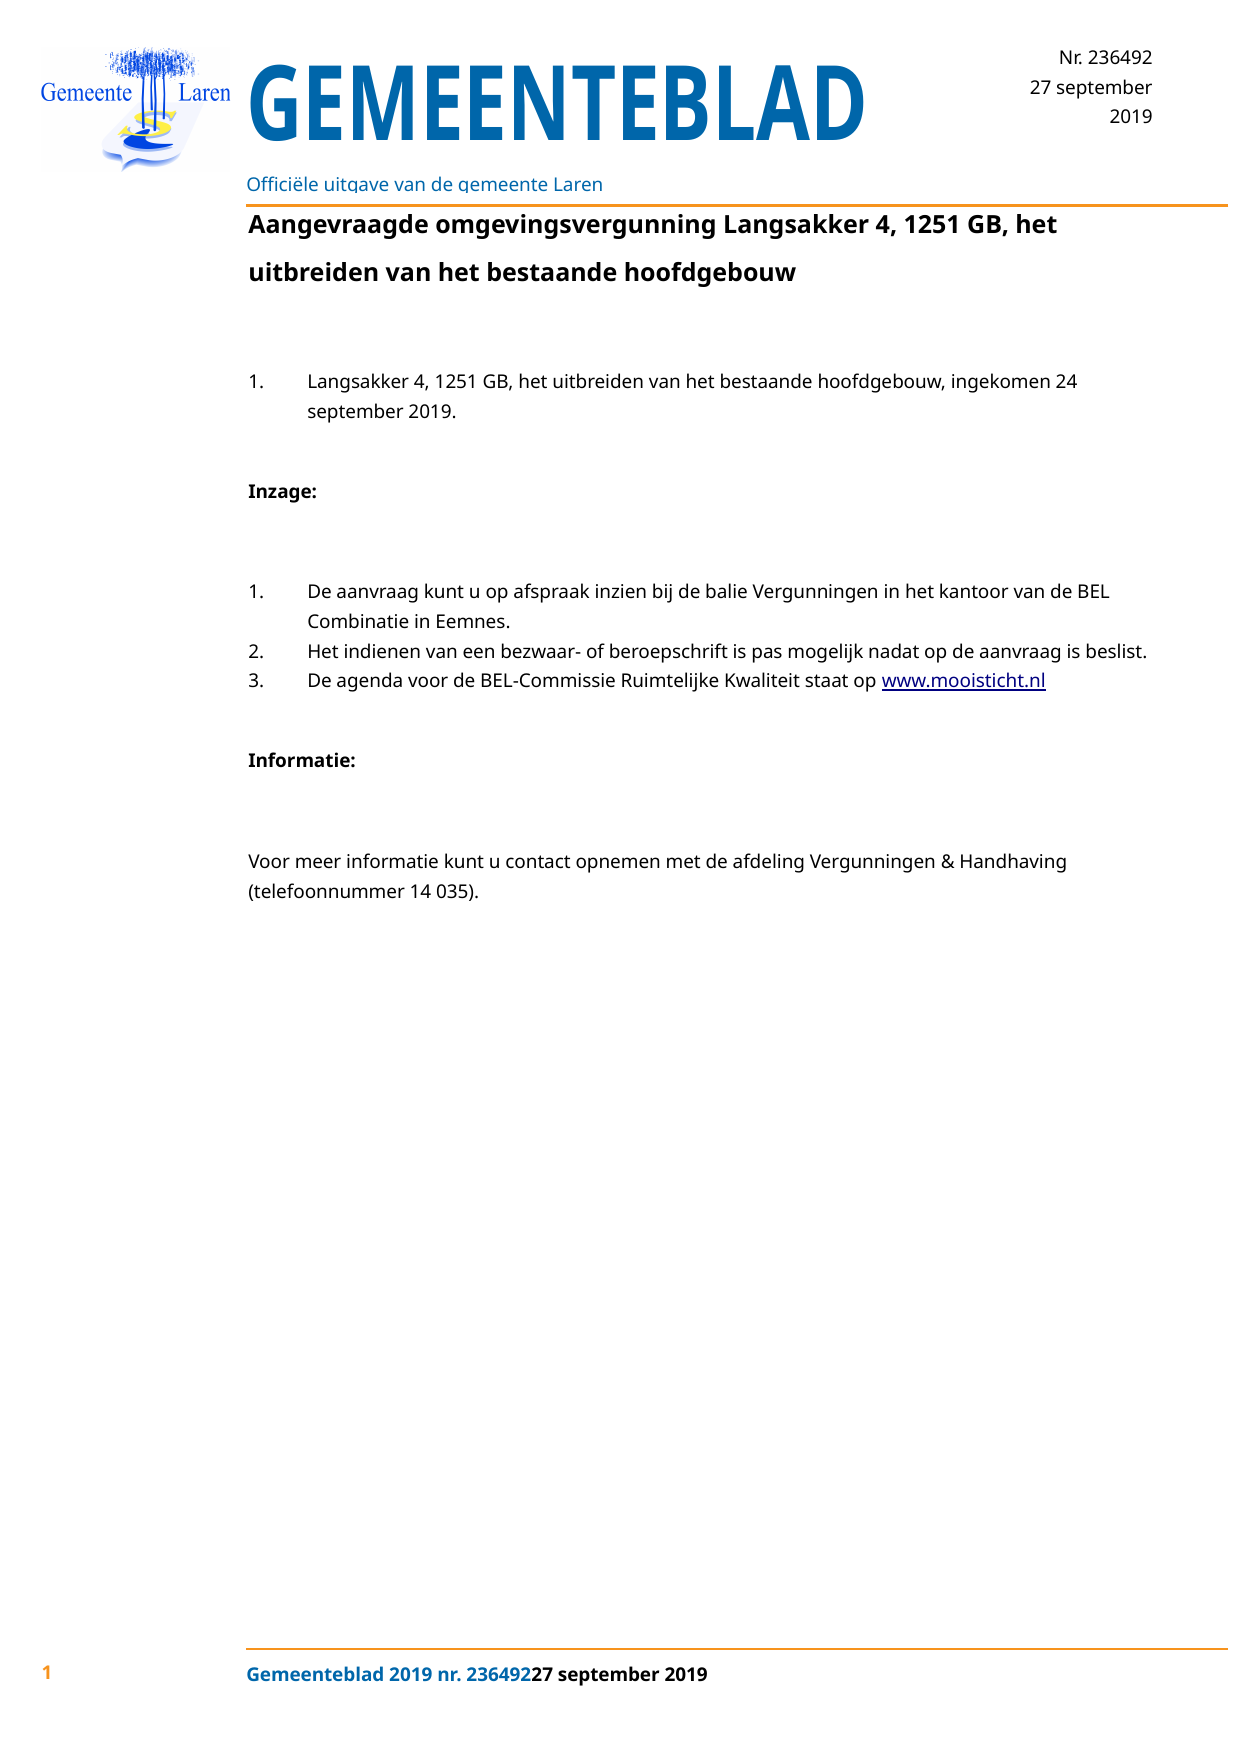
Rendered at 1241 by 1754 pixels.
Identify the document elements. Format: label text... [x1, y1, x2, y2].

list De aanvraag kunt u op afspraak inzien bij de balie Vergunningen in het kantoor van de BEL Combinatie in Eemnes. [248, 579, 1152, 634]
list Het indienen van een bezwaar- of beroepschrift is pas mogelijk nadat op de aanvraag is beslist. [248, 638, 1152, 664]
text Aangevraagde omgevingsvergunning Langsakker 4, 1251 GB, het uitbreiden van het bestaande hoofdgebouw [248, 207, 1152, 288]
list Langsakker 4, 1251 GB, het uitbreiden van het bestaande hoofdgebouw, ingekomen 24 september 2019. [248, 368, 1152, 424]
text Inzage: [248, 478, 1152, 504]
list De agenda voor de BEL-Commissie Ruimtelijke Kwaliteit staat op www.mooisticht.nl [248, 667, 1152, 693]
text Informatie: [248, 747, 1152, 773]
text Voor meer informatie kunt u contact opnemen met de afdeling Vergunningen & Handhaving (telefoonnummer 14 035). [248, 848, 1152, 904]
picture [41, 47, 231, 172]
